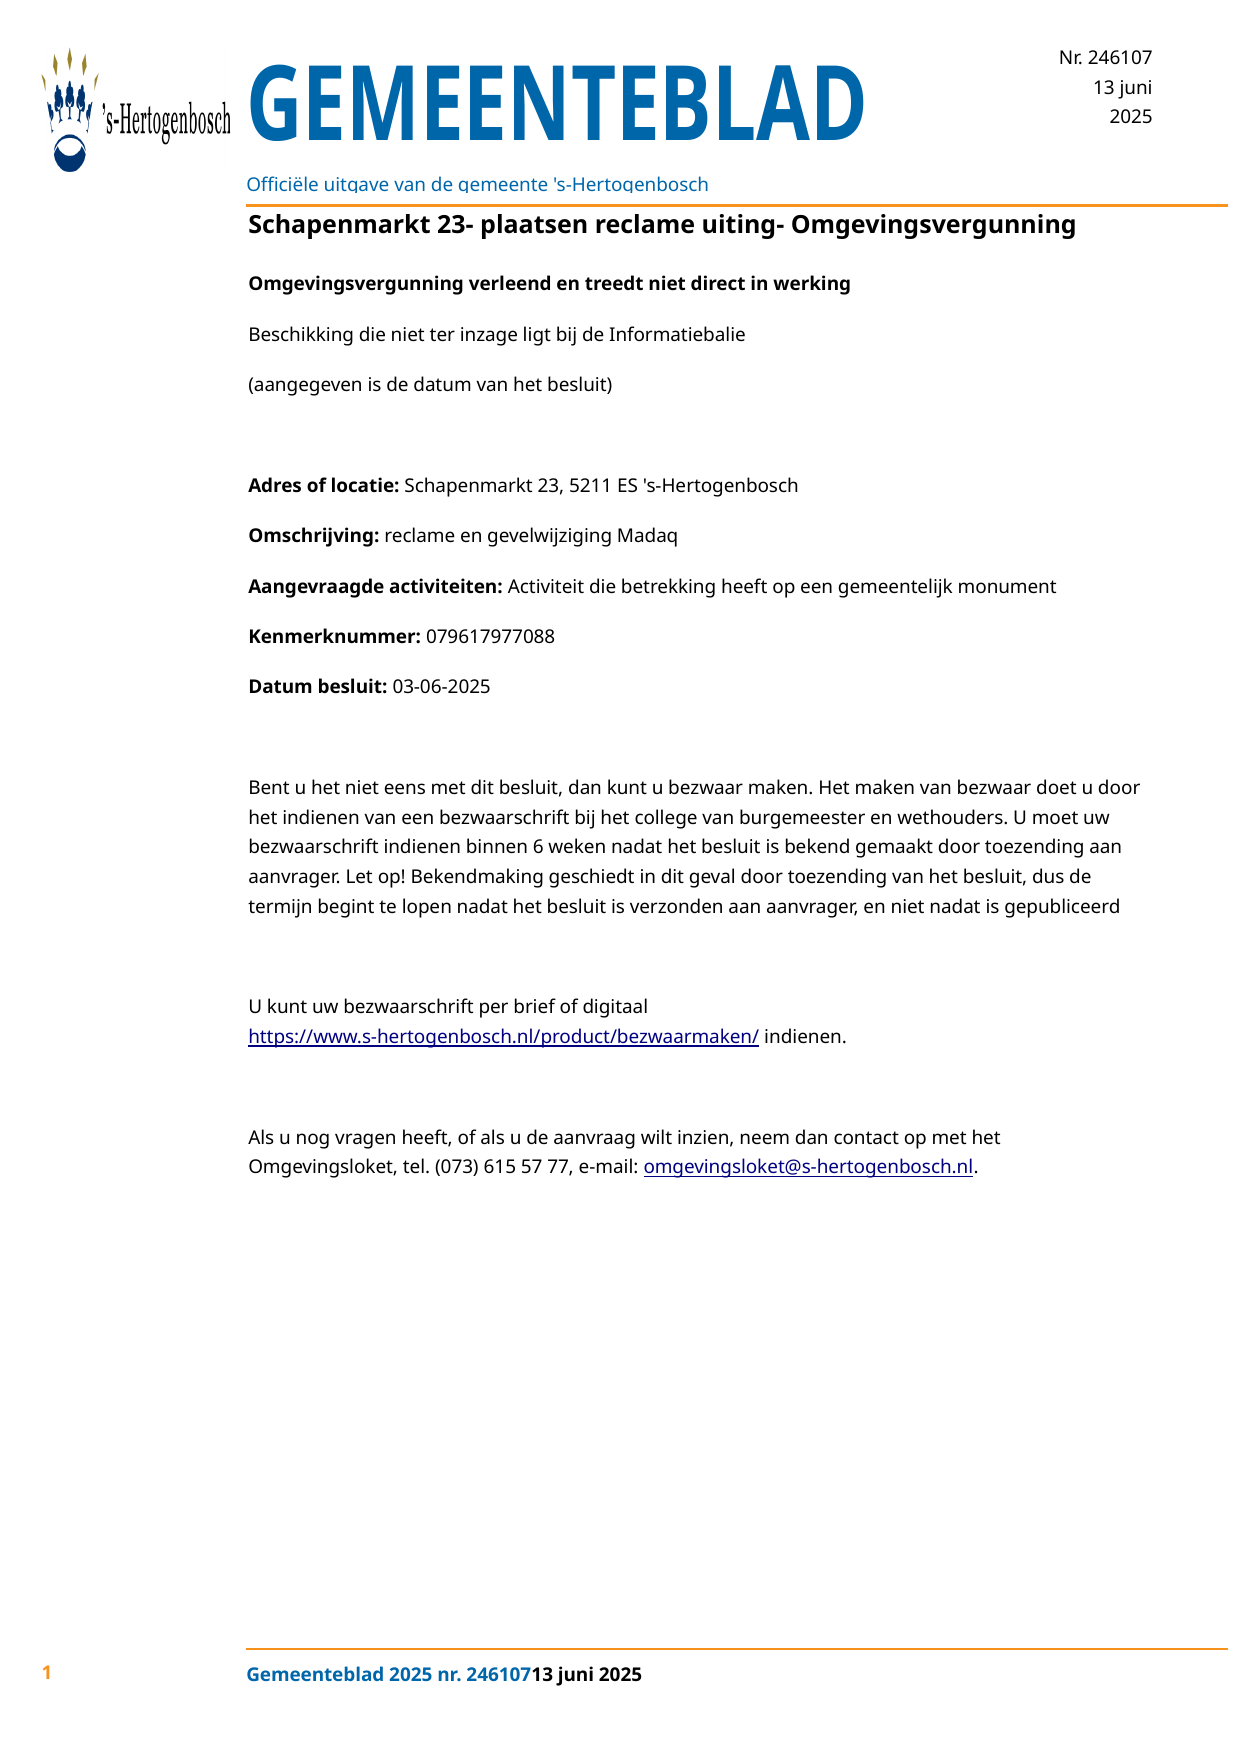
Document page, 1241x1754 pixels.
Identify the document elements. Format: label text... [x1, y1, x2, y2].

picture [41, 47, 231, 172]
text Adres of locatie: Schapenmarkt 23, 5211 ES 's-Hertogenbosch [248, 472, 1152, 498]
text Kenmerknummer: 079617977088 [248, 623, 1152, 649]
text Datum besluit: 03-06-2025 [248, 674, 1152, 699]
text (aangegeven is de datum van het besluit) [248, 371, 1152, 397]
text Aangevraagde activiteiten: Activiteit die betrekking heeft op een gemeentelijk monument [248, 573, 1152, 598]
text Omgevingsvergunning verleend en treedt niet direct in werking [248, 270, 1152, 296]
text Bent u het niet eens met dit besluit, dan kunt u bezwaar maken. Het maken van bezwaar doet u door het indienen van een bezwaarschrift bij het college van burgemeester en wethouders. U moet uw bezwaarschrift indienen binnen 6 weken nadat het besluit is bekend gemaakt door toezending aan aanvrager. Let op! Bekendmaking geschiedt in dit geval door toezending van het besluit, dus de termijn begint te lopen nadat het besluit is verzonden aan aanvrager, en niet nadat is gepubliceerd [248, 774, 1152, 918]
text Beschikking die niet ter inzage ligt bij de Informatiebalie [248, 321, 1152, 346]
text Schapenmarkt 23- plaatsen reclame uiting- Omgevingsvergunning [248, 207, 1152, 241]
text U kunt uw bezwaarschrift per brief of digitaal https://www.s-hertogenbosch.nl/product/bezwaarmaken/ indienen. [248, 994, 1152, 1049]
text Als u nog vragen heeft, of als u de aanvraag wilt inzien, neem dan contact op met het Omgevingsloket, tel. (073) 615 57 77, e-mail: omgevingsloket@s-hertogenbosch.nl. [248, 1124, 1152, 1179]
text Omschrijving: reclame en gevelwijziging Madaq [248, 522, 1152, 548]
